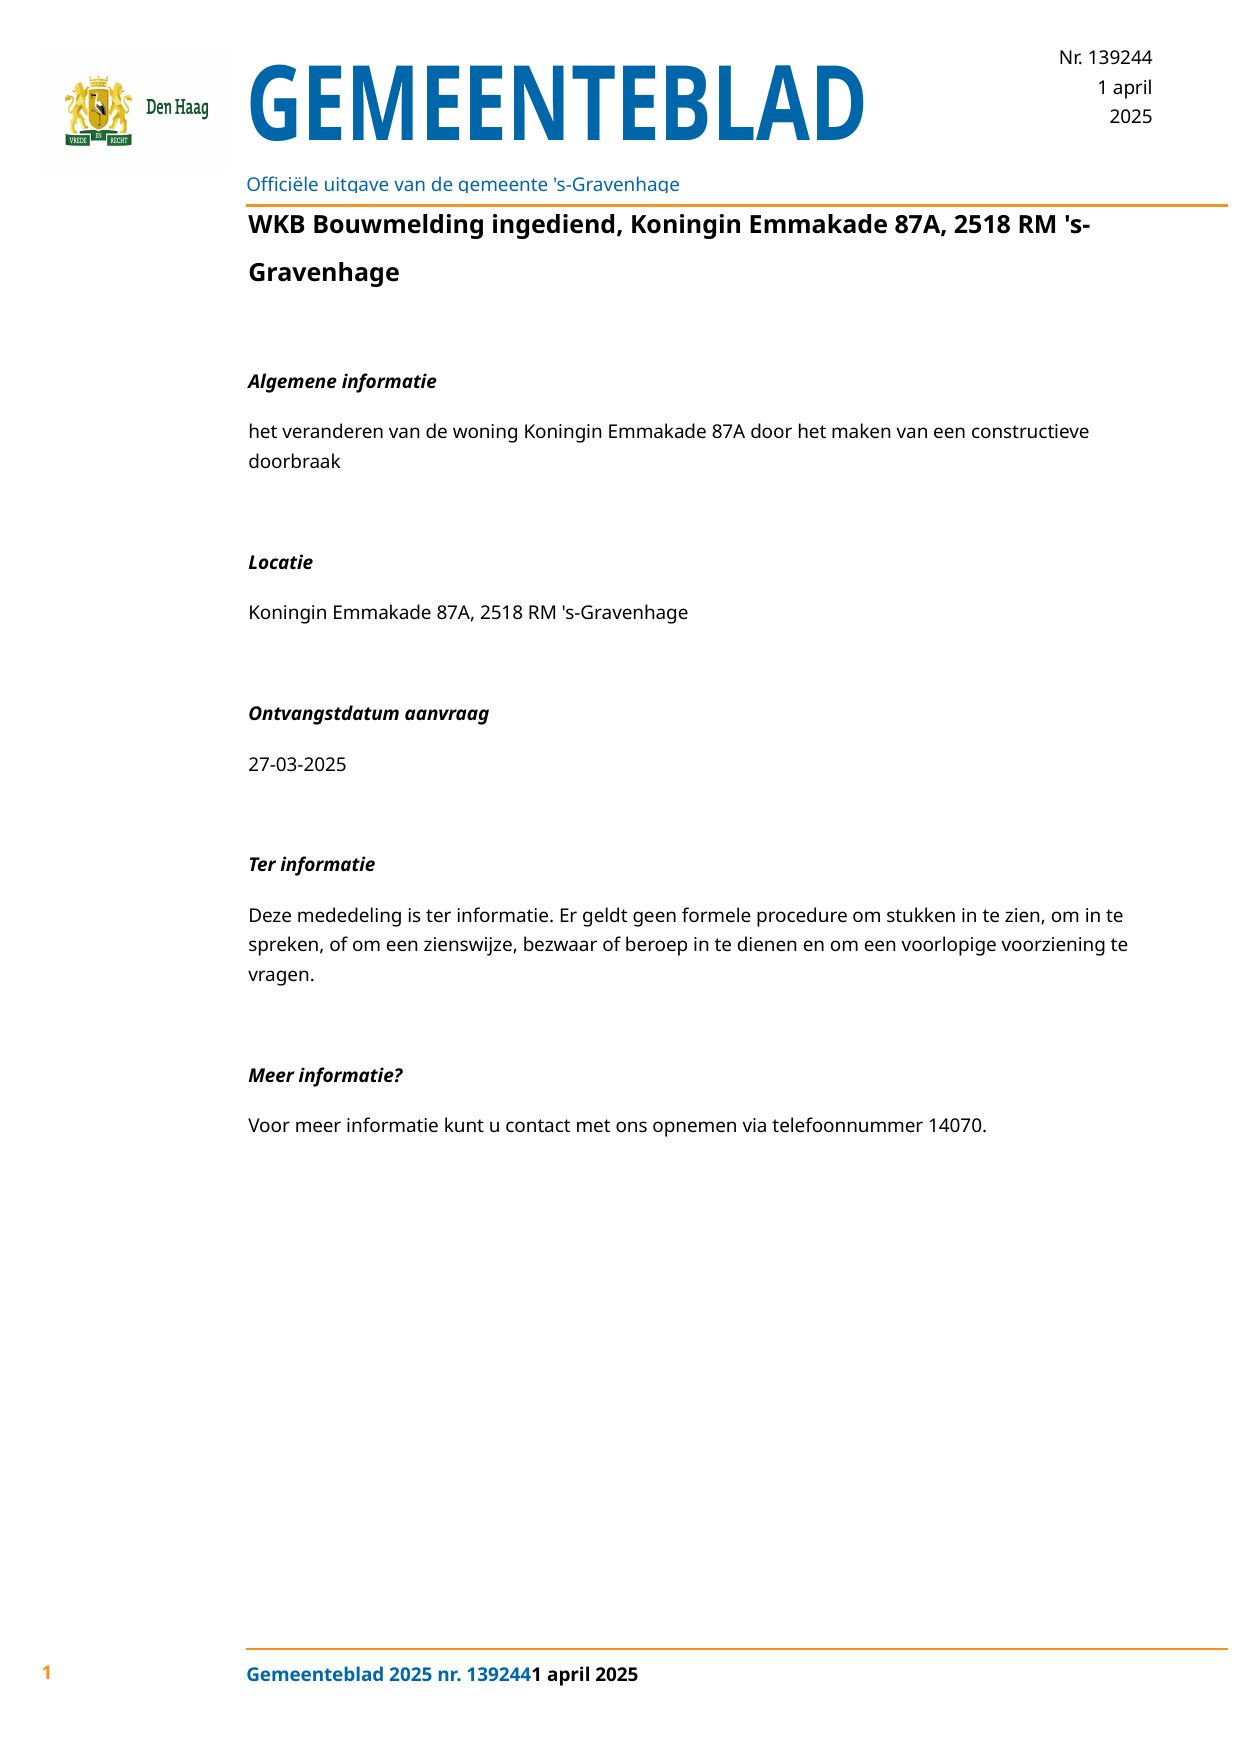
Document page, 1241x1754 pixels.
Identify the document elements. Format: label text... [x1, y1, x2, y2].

text 27-03-2025 [248, 751, 1152, 777]
text Ontvangstdatum aanvraag [248, 700, 1152, 726]
text Meer informatie? [248, 1062, 1152, 1088]
text Voor meer informatie kunt u contact met ons opnemen via telefoonnummer 14070. [248, 1112, 1152, 1138]
text WKB Bouwmelding ingediend, Koningin Emmakade 87A, 2518 RM 's-Gravenhage [248, 207, 1152, 288]
text Ter informatie [248, 852, 1152, 877]
text Locatie [248, 549, 1152, 575]
text Deze mededeling is ter informatie. Er geldt geen formele procedure om stukken in te zien, om in te spreken, of om een zienswijze, bezwaar of beroep in te dienen en om een voorlopige voorziening te vragen. [248, 902, 1152, 987]
text Algemene informatie [248, 368, 1152, 394]
picture [41, 47, 231, 172]
text het veranderen van de woning Koningin Emmakade 87A door het maken van een constructieve doorbraak [248, 419, 1152, 474]
text Koningin Emmakade 87A, 2518 RM 's-Gravenhage [248, 599, 1152, 625]
